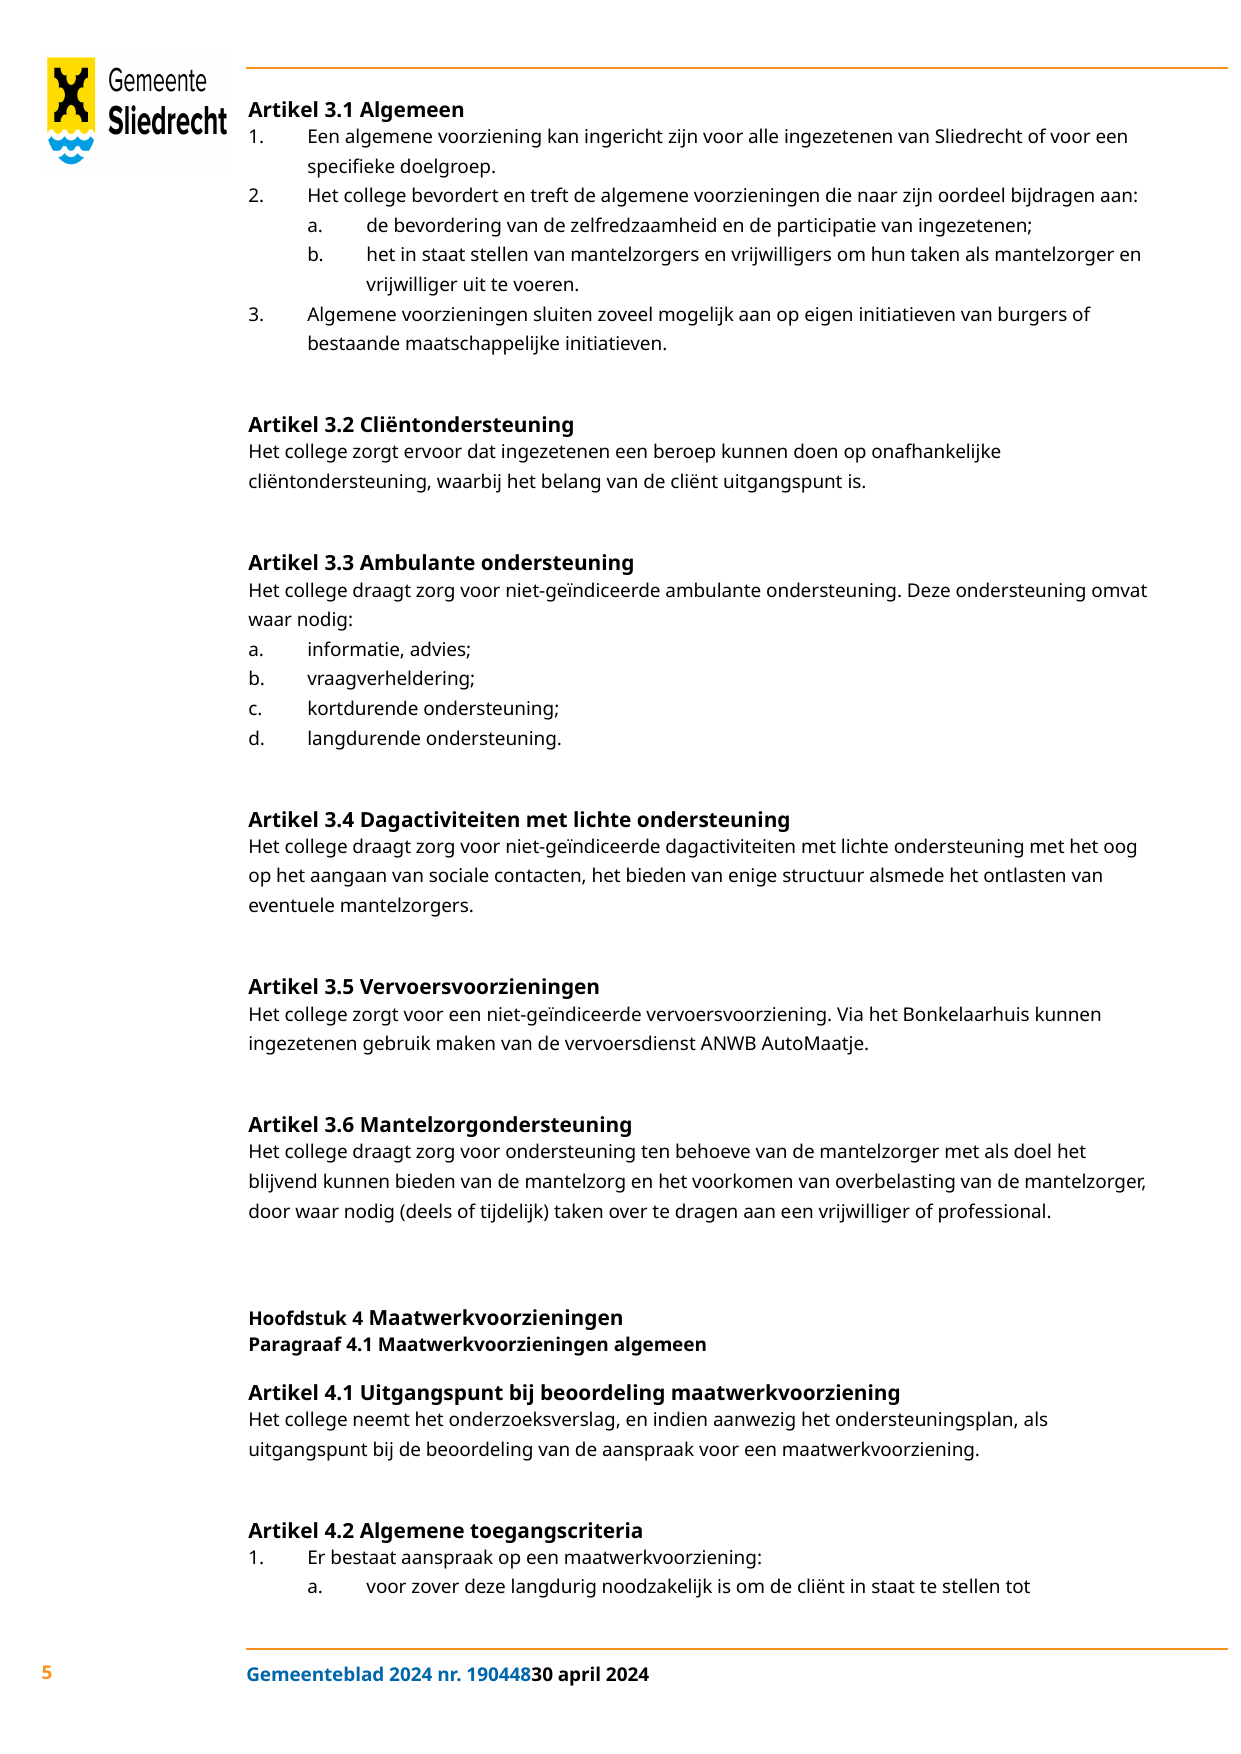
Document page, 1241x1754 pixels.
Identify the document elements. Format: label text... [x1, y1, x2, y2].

text Het college draagt zorg voor ondersteuning ten behoeve van de mantelzorger met als doel het blijvend kunnen bieden van de mantelzorg en het voorkomen van overbelasting van de mantelzorger, door waar nodig (deels of tijdelijk) taken over te dragen aan een vrijwilliger of professional. [248, 1139, 1152, 1224]
text Artikel 3.2 Cliëntondersteuning [248, 410, 1152, 439]
text Het college draagt zorg voor niet-geïndiceerde ambulante ondersteuning. Deze ondersteuning omvat waar nodig: [248, 577, 1152, 632]
text Artikel 3.3 Ambulante ondersteuning [248, 548, 1152, 577]
list Het college bevordert en treft de algemene voorzieningen die naar zijn oordeel bijdragen aan: [248, 182, 1152, 208]
list Een algemene voorziening kan ingericht zijn voor alle ingezetenen van Sliedrecht of voor een specifieke doelgroep. [248, 123, 1152, 178]
text Het college zorgt voor een niet-geïndiceerde vervoersvoorziening. Via het Bonkelaarhuis kunnen ingezetenen gebruik maken van de vervoersdienst ANWB AutoMaatje. [248, 1001, 1152, 1056]
text Artikel 4.1 Uitgangspunt bij beoordeling maatwerkvoorziening [248, 1378, 1152, 1406]
text Het college zorgt ervoor dat ingezetenen een beroep kunnen doen op onafhankelijke cliëntondersteuning, waarbij het belang van de cliënt uitgangspunt is. [248, 439, 1152, 494]
text Artikel 3.4 Dagactiviteiten met lichte ondersteuning [248, 805, 1152, 833]
text Artikel 3.6 Mantelzorgondersteuning [248, 1110, 1152, 1139]
list vraagverheldering; [248, 666, 1152, 691]
text Het college draagt zorg voor niet-geïndiceerde dagactiviteiten met lichte ondersteuning met het oog op het aangaan van sociale contacten, het bieden van enige structuur alsmede het ontlasten van eventuele mantelzorgers. [248, 833, 1152, 918]
text Hoofdstuk 4 Maatwerkvoorzieningen [248, 1303, 1152, 1331]
text Artikel 3.5 Vervoersvoorzieningen [248, 972, 1152, 1001]
list kortdurende ondersteuning; [248, 695, 1152, 721]
text Artikel 4.2 Algemene toegangscriteria [248, 1516, 1152, 1544]
text Artikel 3.1 Algemeen [248, 95, 1152, 123]
list voor zover deze langdurig noodzakelijk is om de cliënt in staat te stellen tot [307, 1574, 1152, 1599]
list Er bestaat aanspraak op een maatwerkvoorziening: [248, 1544, 1152, 1570]
list de bevordering van de zelfredzaamheid en de participatie van ingezetenen; [307, 212, 1152, 238]
list het in staat stellen van mantelzorgers en vrijwilligers om hun taken als mantelzorger en vrijwilliger uit te voeren. [307, 242, 1152, 297]
list langdurende ondersteuning. [248, 725, 1152, 750]
list Algemene voorzieningen sluiten zoveel mogelijk aan op eigen initiatieven van burgers of bestaande maatschappelijke initiatieven. [248, 301, 1152, 356]
text Paragraaf 4.1 Maatwerkvoorzieningen algemeen [248, 1331, 1152, 1357]
picture [41, 47, 231, 172]
list informatie, advies; [248, 636, 1152, 662]
text Het college neemt het onderzoeksverslag, en indien aanwezig het ondersteuningsplan, als uitgangspunt bij de beoordeling van de aanspraak voor een maatwerkvoorziening. [248, 1406, 1152, 1461]
